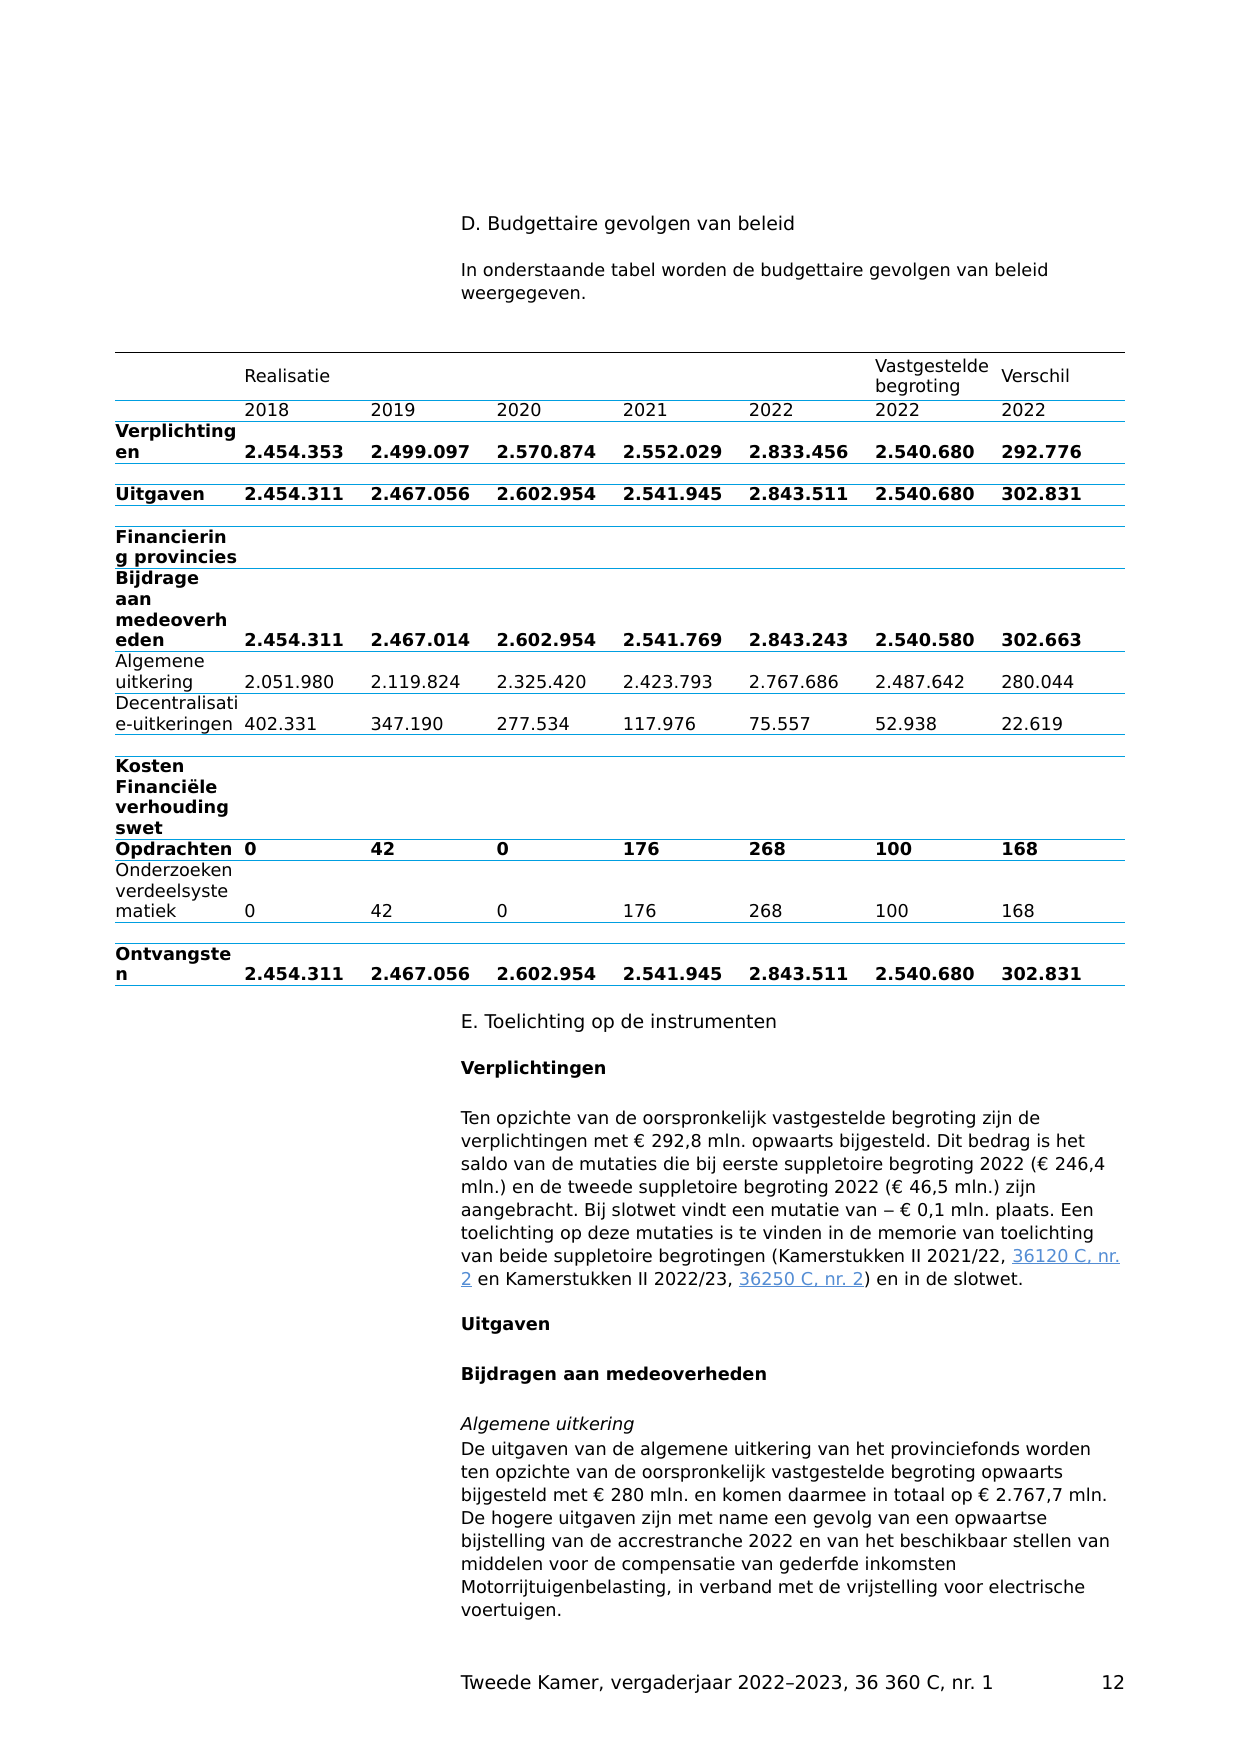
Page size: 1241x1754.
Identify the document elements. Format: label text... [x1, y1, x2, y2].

table_cell 2.325.420 [494, 652, 620, 693]
table_cell [872, 757, 998, 838]
table_cell [746, 735, 872, 756]
table_cell Ontvangsten [115, 944, 241, 985]
table_cell [494, 464, 620, 484]
table_cell 2.540.680 [872, 944, 998, 985]
table_cell [494, 735, 620, 756]
table_cell [115, 401, 241, 421]
table_cell 2019 [368, 401, 493, 421]
table_cell [998, 527, 1125, 568]
table_cell [368, 923, 493, 943]
table_cell 75.557 [746, 694, 872, 734]
table_cell 2022 [998, 401, 1125, 421]
table_cell 0 [494, 840, 620, 860]
table_cell 0 [494, 861, 620, 922]
table_cell 2.467.056 [368, 944, 493, 985]
table_cell [872, 506, 998, 526]
table_cell [368, 464, 493, 484]
table_cell 2.051.980 [241, 652, 367, 693]
table_cell 2.454.311 [241, 485, 367, 505]
table_cell Verschil [998, 353, 1125, 400]
table_cell 2.833.456 [746, 422, 872, 463]
table_cell 22.619 [998, 694, 1125, 734]
table_cell 277.534 [494, 694, 620, 734]
table_cell [241, 735, 367, 756]
table_cell 2.843.511 [746, 944, 872, 985]
text De uitgaven van de algemene uitkering van het provinciefonds worden ten opzichte van de oorspronkelijk vastgestelde begroting opwaarts bijgesteld met € 280 mln. en komen daarmee in totaal op € 2.767,7 mln. De hogere uitgaven zijn met name een gevolg van een opwaartse bijstelling van de accrestranche 2022 en van het beschikbaar stellen van middelen voor de compensatie van gederfde inkomsten Motorrijtuigenbelasting, in verband met de vrijstelling voor electrische voertuigen. [461, 1437, 1125, 1621]
table_cell [998, 735, 1125, 756]
text In onderstaande tabel worden de budgettaire gevolgen van beleid weergegeven. [461, 258, 1125, 304]
table_cell 402.331 [241, 694, 367, 734]
table_cell Verplichtingen [115, 422, 241, 463]
table_cell 302.831 [998, 944, 1125, 985]
table_cell 268 [746, 840, 872, 860]
table_cell 100 [872, 861, 998, 922]
table_cell 302.663 [998, 569, 1125, 651]
table_cell 2.843.243 [746, 569, 872, 651]
table_cell [494, 923, 620, 943]
table_cell [746, 757, 872, 838]
table_cell [620, 757, 746, 838]
table_cell 168 [998, 840, 1125, 860]
table_cell Realisatie [241, 353, 872, 400]
table_cell 2.541.945 [620, 485, 746, 505]
table_cell 42 [368, 840, 493, 860]
table_cell [494, 506, 620, 526]
table_cell [368, 506, 493, 526]
table_cell [620, 464, 746, 484]
table_cell 2.602.954 [494, 569, 620, 651]
text Algemene uitkering [461, 1412, 1125, 1435]
table_cell 2.540.680 [872, 485, 998, 505]
table_cell 2.541.769 [620, 569, 746, 651]
table_cell 2.602.954 [494, 944, 620, 985]
table_cell 2021 [620, 401, 746, 421]
table_cell 292.776 [998, 422, 1125, 463]
table_cell [241, 506, 367, 526]
table_cell 2.487.642 [872, 652, 998, 693]
table_cell [115, 506, 241, 526]
text Bijdragen aan medeoverheden [461, 1362, 1125, 1385]
text Ten opzichte van de oorspronkelijk vastgestelde begroting zijn de verplichtingen met € 292,8 mln. opwaarts bijgesteld. Dit bedrag is het saldo van de mutaties die bij eerste suppletoire begroting 2022 (€ 246,4 mln.) en de tweede suppletoire begroting 2022 (€ 46,5 mln.) zijn aangebracht. Bij slotwet vindt een mutatie van ‒ € 0,1 mln. plaats. Een toelichting op deze mutaties is te vinden in de memorie van toelichting van beide suppletoire begrotingen (Kamerstukken II 2021/22, 36120 C, nr. 2 en Kamerstukken II 2022/23, 36250 C, nr. 2) en in de slotwet. [461, 1106, 1125, 1289]
table_cell [115, 923, 241, 943]
table_cell [115, 353, 241, 400]
table_cell Onderzoeken verdeelsystematiek [115, 861, 241, 922]
table_cell 2.767.686 [746, 652, 872, 693]
table_cell [368, 735, 493, 756]
table_cell [620, 923, 746, 943]
table_cell [746, 527, 872, 568]
table_cell Financiering provincies [115, 527, 241, 568]
table_cell [241, 464, 367, 484]
table_cell 2.454.311 [241, 944, 367, 985]
table_cell Uitgaven [115, 485, 241, 505]
table_cell [872, 735, 998, 756]
table_cell [746, 506, 872, 526]
table_cell 2.499.097 [368, 422, 493, 463]
table_cell [620, 735, 746, 756]
table_cell [115, 735, 241, 756]
table_cell Vastgestelde begroting [872, 353, 998, 400]
table_cell 2.602.954 [494, 485, 620, 505]
table_cell 168 [998, 861, 1125, 922]
table_cell 52.938 [872, 694, 998, 734]
table_cell 0 [241, 840, 367, 860]
table_cell [872, 923, 998, 943]
table_cell 2.552.029 [620, 422, 746, 463]
table_cell [998, 757, 1125, 838]
table_cell 2.541.945 [620, 944, 746, 985]
table_cell [998, 506, 1125, 526]
table_cell 2.540.680 [872, 422, 998, 463]
table_cell [998, 923, 1125, 943]
table_cell [241, 757, 367, 838]
table_cell 2020 [494, 401, 620, 421]
table_cell [872, 527, 998, 568]
text Uitgaven [461, 1312, 1125, 1335]
table_cell [746, 464, 872, 484]
table_cell [368, 527, 493, 568]
table_cell 42 [368, 861, 493, 922]
text Verplichtingen [461, 1056, 1125, 1079]
table_cell 2.467.014 [368, 569, 493, 651]
table_cell 0 [241, 861, 367, 922]
table_cell 100 [872, 840, 998, 860]
table_cell [494, 757, 620, 838]
table_cell 2.570.874 [494, 422, 620, 463]
table_cell 176 [620, 840, 746, 860]
title E. Toelichting op de instrumenten [461, 1011, 1125, 1032]
table_cell [368, 757, 493, 838]
table_cell [115, 464, 241, 484]
table_cell [620, 527, 746, 568]
table_cell 2.467.056 [368, 485, 493, 505]
table_cell 2018 [241, 401, 367, 421]
table_cell [620, 506, 746, 526]
table_cell Algemene uitkering [115, 652, 241, 693]
table_cell 2.454.311 [241, 569, 367, 651]
table_cell 2022 [872, 401, 998, 421]
table_cell 2.540.580 [872, 569, 998, 651]
table_cell 2.454.353 [241, 422, 367, 463]
table_cell 176 [620, 861, 746, 922]
table_cell [241, 527, 367, 568]
table_cell 2.843.511 [746, 485, 872, 505]
table_header Tabel 2 Budgettaire gevolgen van beleid artikel 1 provinciefonds (bedragen x € 1.000) [115, 327, 1125, 352]
table_cell [241, 923, 367, 943]
table_cell Decentralisatie-uitkeringen [115, 694, 241, 734]
table_cell [872, 464, 998, 484]
table_cell Kosten Financiële verhoudingswet [115, 757, 241, 838]
table_cell [998, 464, 1125, 484]
table_cell 302.831 [998, 485, 1125, 505]
table_cell 280.044 [998, 652, 1125, 693]
table_cell 268 [746, 861, 872, 922]
table_cell [494, 527, 620, 568]
title D. Budgettaire gevolgen van beleid [461, 213, 1125, 235]
table_cell [746, 923, 872, 943]
table_cell 2.119.824 [368, 652, 493, 693]
table_cell Bijdrage aan medeoverheden [115, 569, 241, 651]
table_cell 117.976 [620, 694, 746, 734]
table_cell 347.190 [368, 694, 493, 734]
table_cell 2.423.793 [620, 652, 746, 693]
table_cell Opdrachten [115, 840, 241, 860]
table_cell 2022 [746, 401, 872, 421]
